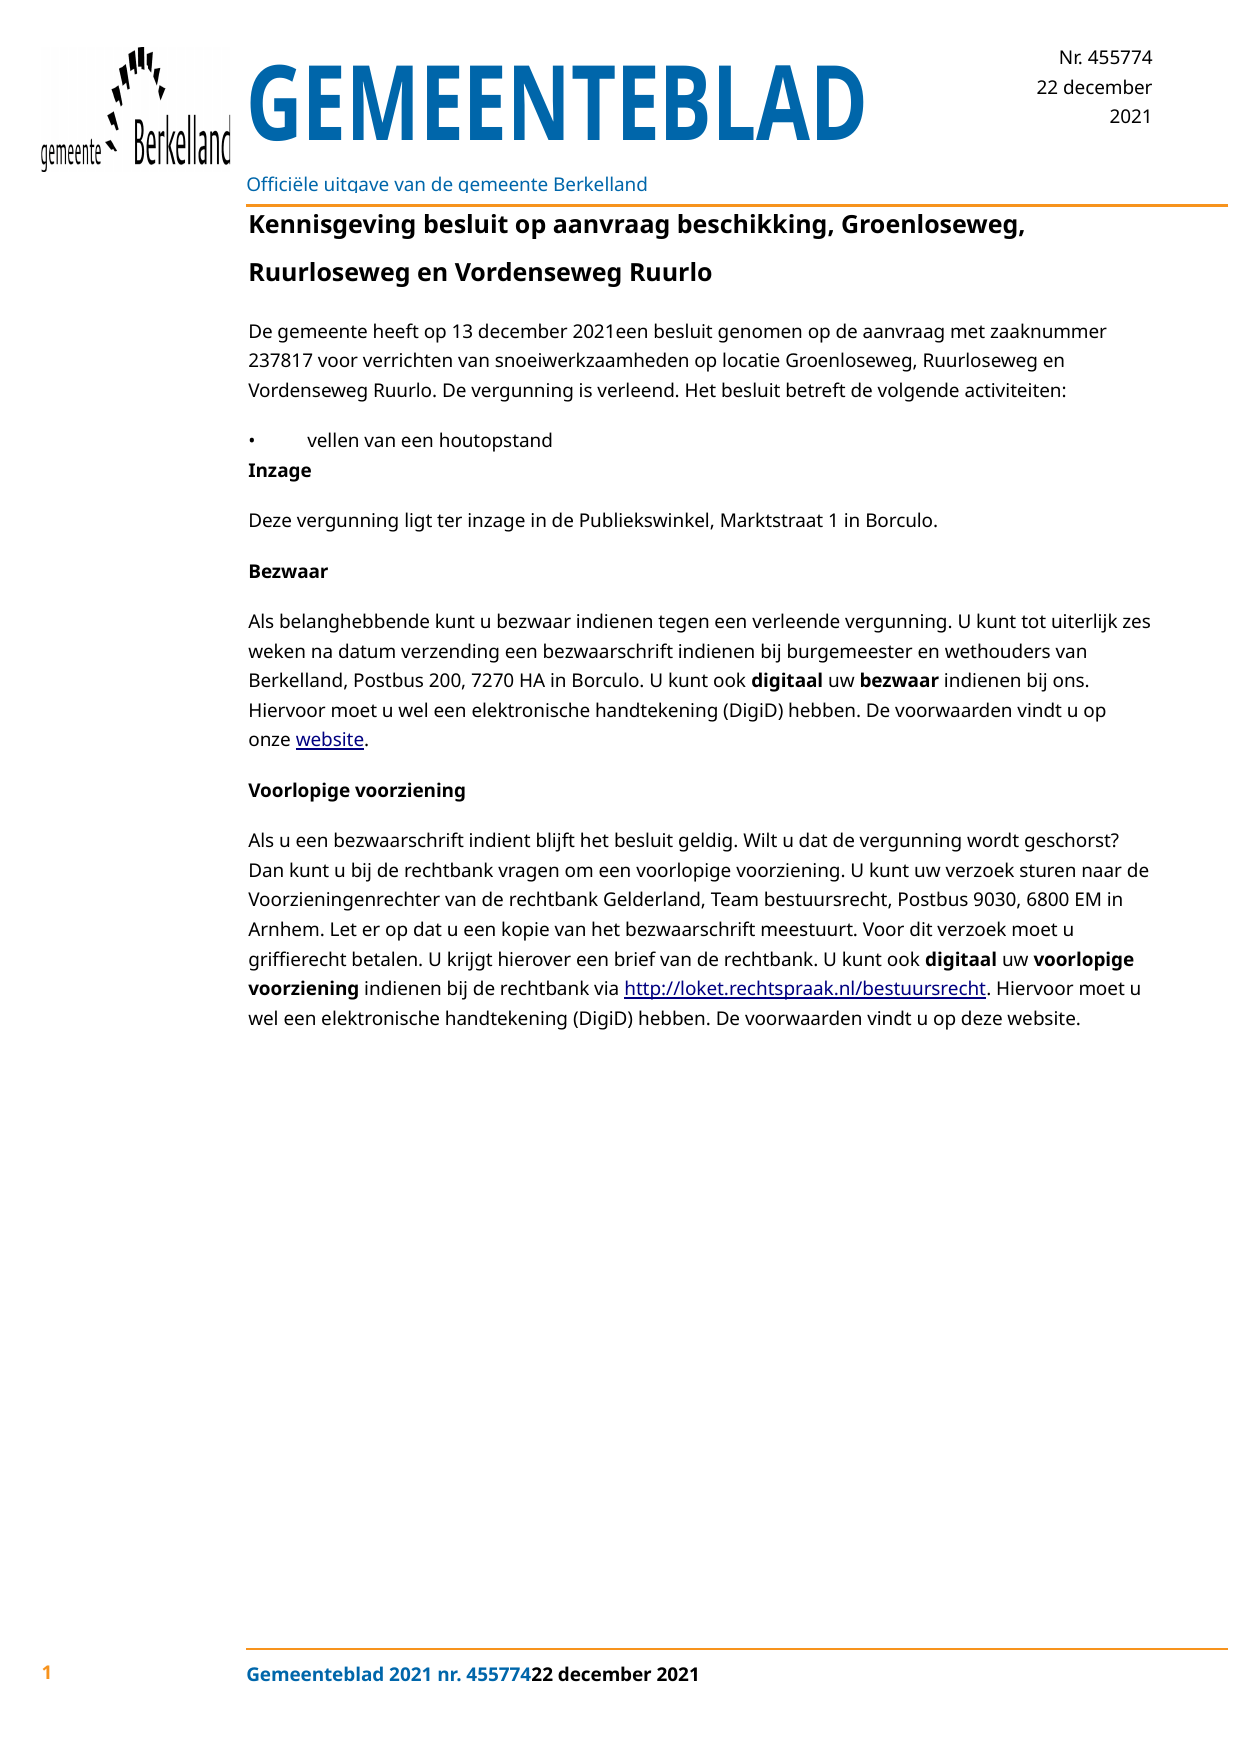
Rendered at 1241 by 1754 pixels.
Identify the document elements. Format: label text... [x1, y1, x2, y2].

text De gemeente heeft op 13 december 2021een besluit genomen op de aanvraag met zaaknummer 237817 voor verrichten van snoeiwerkzaamheden op locatie Groenloseweg, Ruurloseweg en Vordenseweg Ruurlo. De vergunning is verleend. Het besluit betreft de volgende activiteiten: [248, 318, 1152, 403]
list vellen van een houtopstand [248, 427, 1152, 453]
text Inzage [248, 457, 1152, 483]
text Bezwaar [248, 558, 1152, 584]
text Kennisgeving besluit op aanvraag beschikking, Groenloseweg, Ruurloseweg en Vordenseweg Ruurlo [248, 207, 1152, 288]
picture [41, 47, 231, 172]
text Voorlopige voorziening [248, 777, 1152, 803]
text Deze vergunning ligt ter inzage in de Publiekswinkel, Marktstraat 1 in Borculo. [248, 507, 1152, 533]
text Als u een bezwaarschrift indient blijft het besluit geldig. Wilt u dat de vergunning wordt geschorst? Dan kunt u bij de rechtbank vragen om een voorlopige voorziening. U kunt uw verzoek sturen naar de Voorzieningenrechter van de rechtbank Gelderland, Team bestuursrecht, Postbus 9030, 6800 EM in Arnhem. Let er op dat u een kopie van het bezwaarschrift meestuurt. Voor dit verzoek moet u griffierecht betalen. U krijgt hierover een brief van de rechtbank. U kunt ook digitaal uw voorlopige voorziening indienen bij de rechtbank via http://loket.rechtspraak.nl/bestuursrecht. Hiervoor moet u wel een elektronische handtekening (DigiD) hebben. De voorwaarden vindt u op deze website. [248, 827, 1152, 1031]
text Als belanghebbende kunt u bezwaar indienen tegen een verleende vergunning. U kunt tot uiterlijk zes weken na datum verzending een bezwaarschrift indienen bij burgemeester en wethouders van Berkelland, Postbus 200, 7270 HA in Borculo. U kunt ook digitaal uw bezwaar indienen bij ons. Hiervoor moet u wel een elektronische handtekening (DigiD) hebben. De voorwaarden vindt u op onze website. [248, 608, 1152, 752]
